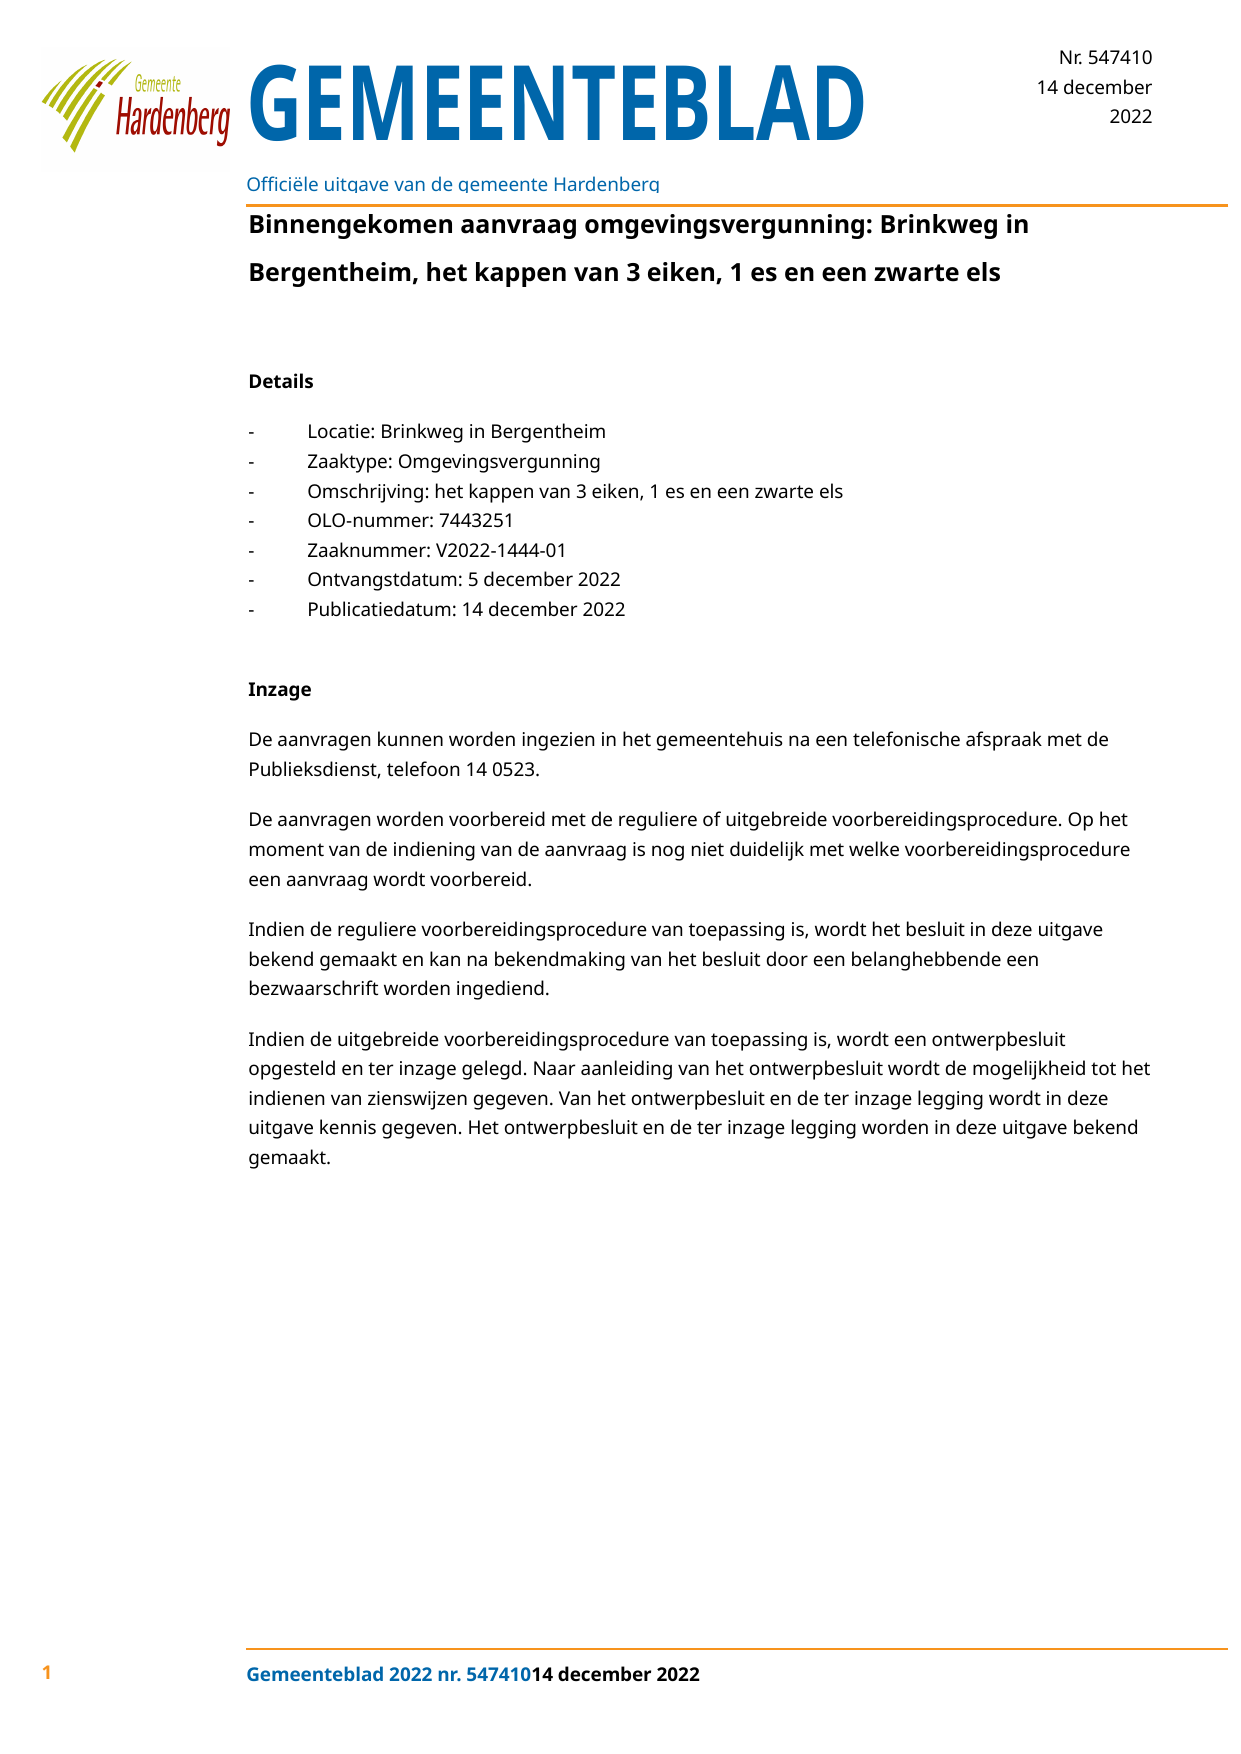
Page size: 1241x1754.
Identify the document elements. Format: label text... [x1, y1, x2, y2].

text Indien de reguliere voorbereidingsprocedure van toepassing is, wordt het besluit in deze uitgave bekend gemaakt en kan na bekendmaking van het besluit door een belanghebbende een bezwaarschrift worden ingediend. [248, 916, 1152, 1001]
text Indien de uitgebreide voorbereidingsprocedure van toepassing is, wordt een ontwerpbesluit opgesteld en ter inzage gelegd. Naar aanleiding van het ontwerpbesluit wordt de mogelijkheid tot het indienen van zienswijzen gegeven. Van het ontwerpbesluit en de ter inzage legging wordt in deze uitgave kennis gegeven. Het ontwerpbesluit en de ter inzage legging worden in deze uitgave bekend gemaakt. [248, 1026, 1152, 1170]
text De aanvragen kunnen worden ingezien in het gemeentehuis na een telefonische afspraak met de Publieksdienst, telefoon 14 0523. [248, 727, 1152, 782]
list Zaaknummer: V2022-1444-01 [248, 537, 1152, 563]
list OLO-nummer: 7443251 [248, 507, 1152, 533]
list Publicatiedatum: 14 december 2022 [248, 596, 1152, 622]
list Zaaktype: Omgevingsvergunning [248, 448, 1152, 474]
list Ontvangstdatum: 5 december 2022 [248, 567, 1152, 592]
picture [41, 47, 231, 172]
text Inzage [248, 676, 1152, 702]
text De aanvragen worden voorbereid met de reguliere of uitgebreide voorbereidingsprocedure. Op het moment van de indiening van de aanvraag is nog niet duidelijk met welke voorbereidingsprocedure een aanvraag wordt voorbereid. [248, 807, 1152, 892]
list Omschrijving: het kappen van 3 eiken, 1 es en een zwarte els [248, 478, 1152, 504]
list Locatie: Brinkweg in Bergentheim [248, 419, 1152, 444]
text Details [248, 368, 1152, 394]
text Binnengekomen aanvraag omgevingsvergunning: Brinkweg in Bergentheim, het kappen van 3 eiken, 1 es en een zwarte els [248, 207, 1152, 288]
